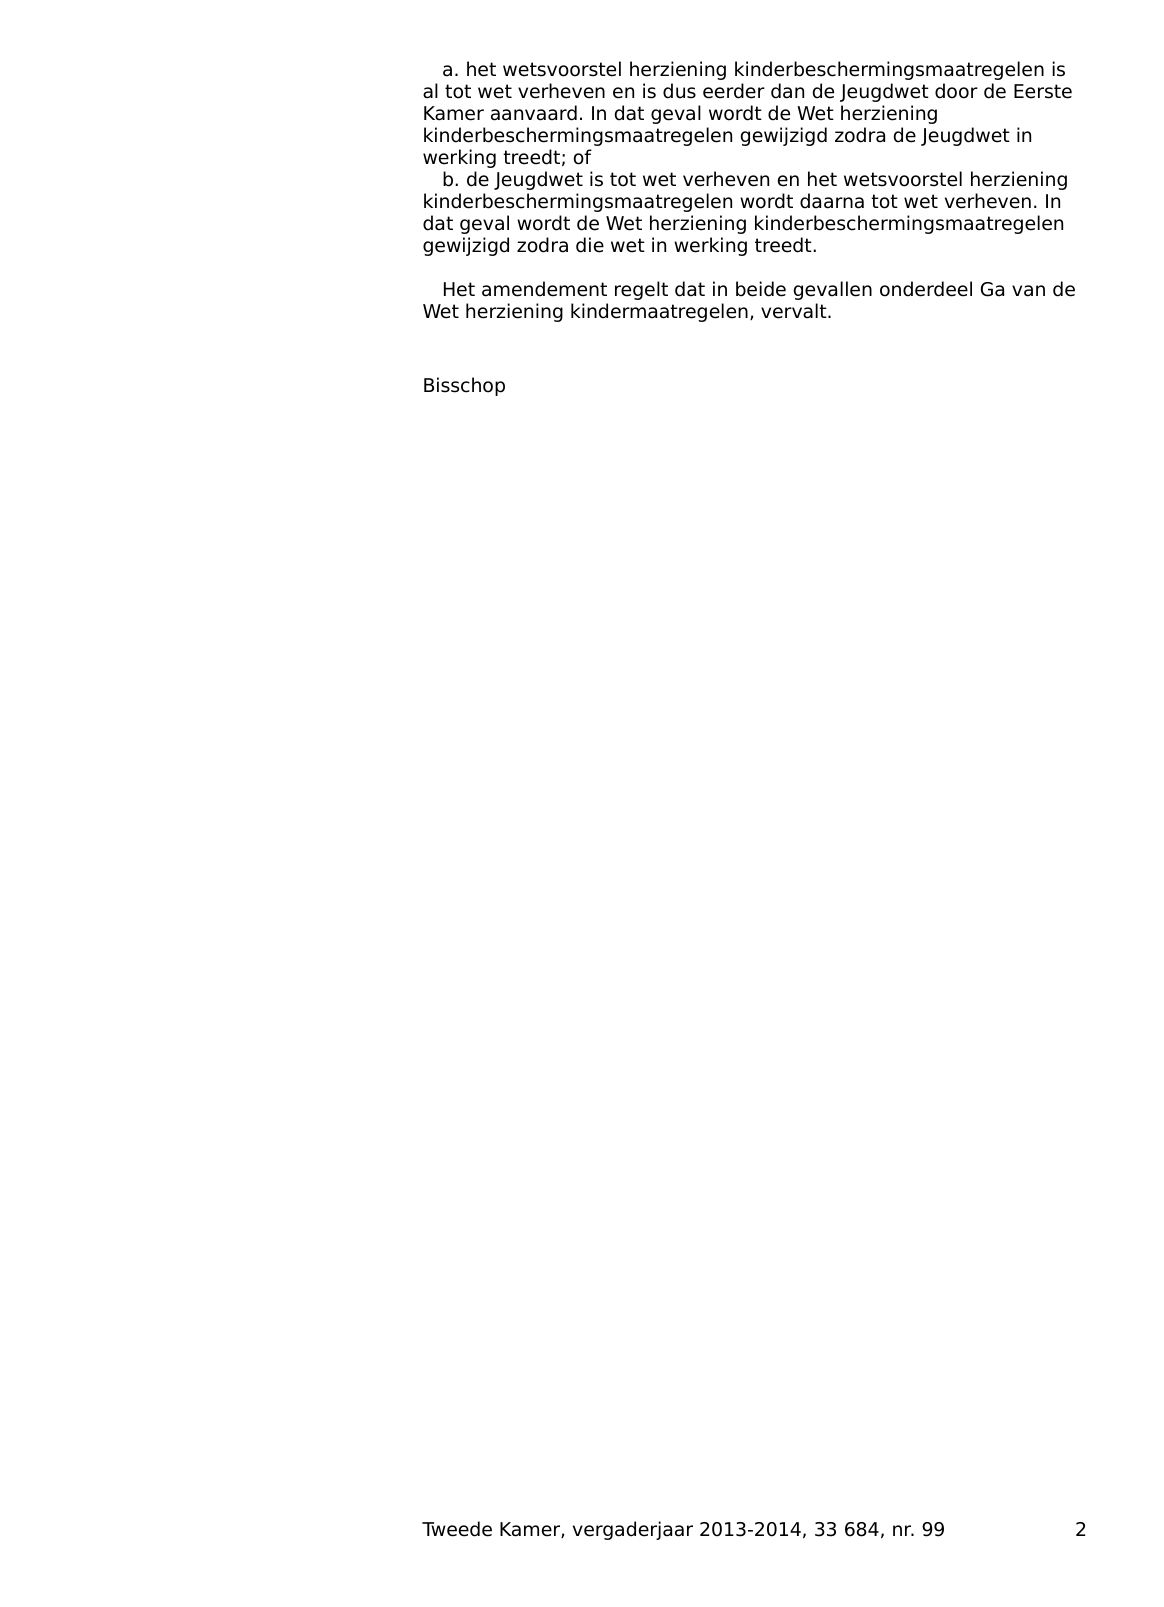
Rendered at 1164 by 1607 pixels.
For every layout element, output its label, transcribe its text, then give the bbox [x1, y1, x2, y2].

text a. het wetsvoorstel herziening kinderbeschermingsmaatregelen is al tot wet verheven en is dus eerder dan de Jeugdwet door de Eerste Kamer aanvaard. In dat geval wordt de Wet herziening kinderbeschermingsmaatregelen gewijzigd zodra de Jeugdwet in werking treedt; of [422, 59, 1087, 169]
text b. de Jeugdwet is tot wet verheven en het wetsvoorstel herziening kinderbeschermingsmaatregelen wordt daarna tot wet verheven. In dat geval wordt de Wet herziening kinderbeschermingsmaatregelen gewijzigd zodra die wet in werking treedt. [422, 169, 1087, 257]
text Het amendement regelt dat in beide gevallen onderdeel Ga van de Wet herziening kindermaatregelen, vervalt. [422, 279, 1087, 323]
text Bisschop [422, 353, 1087, 397]
